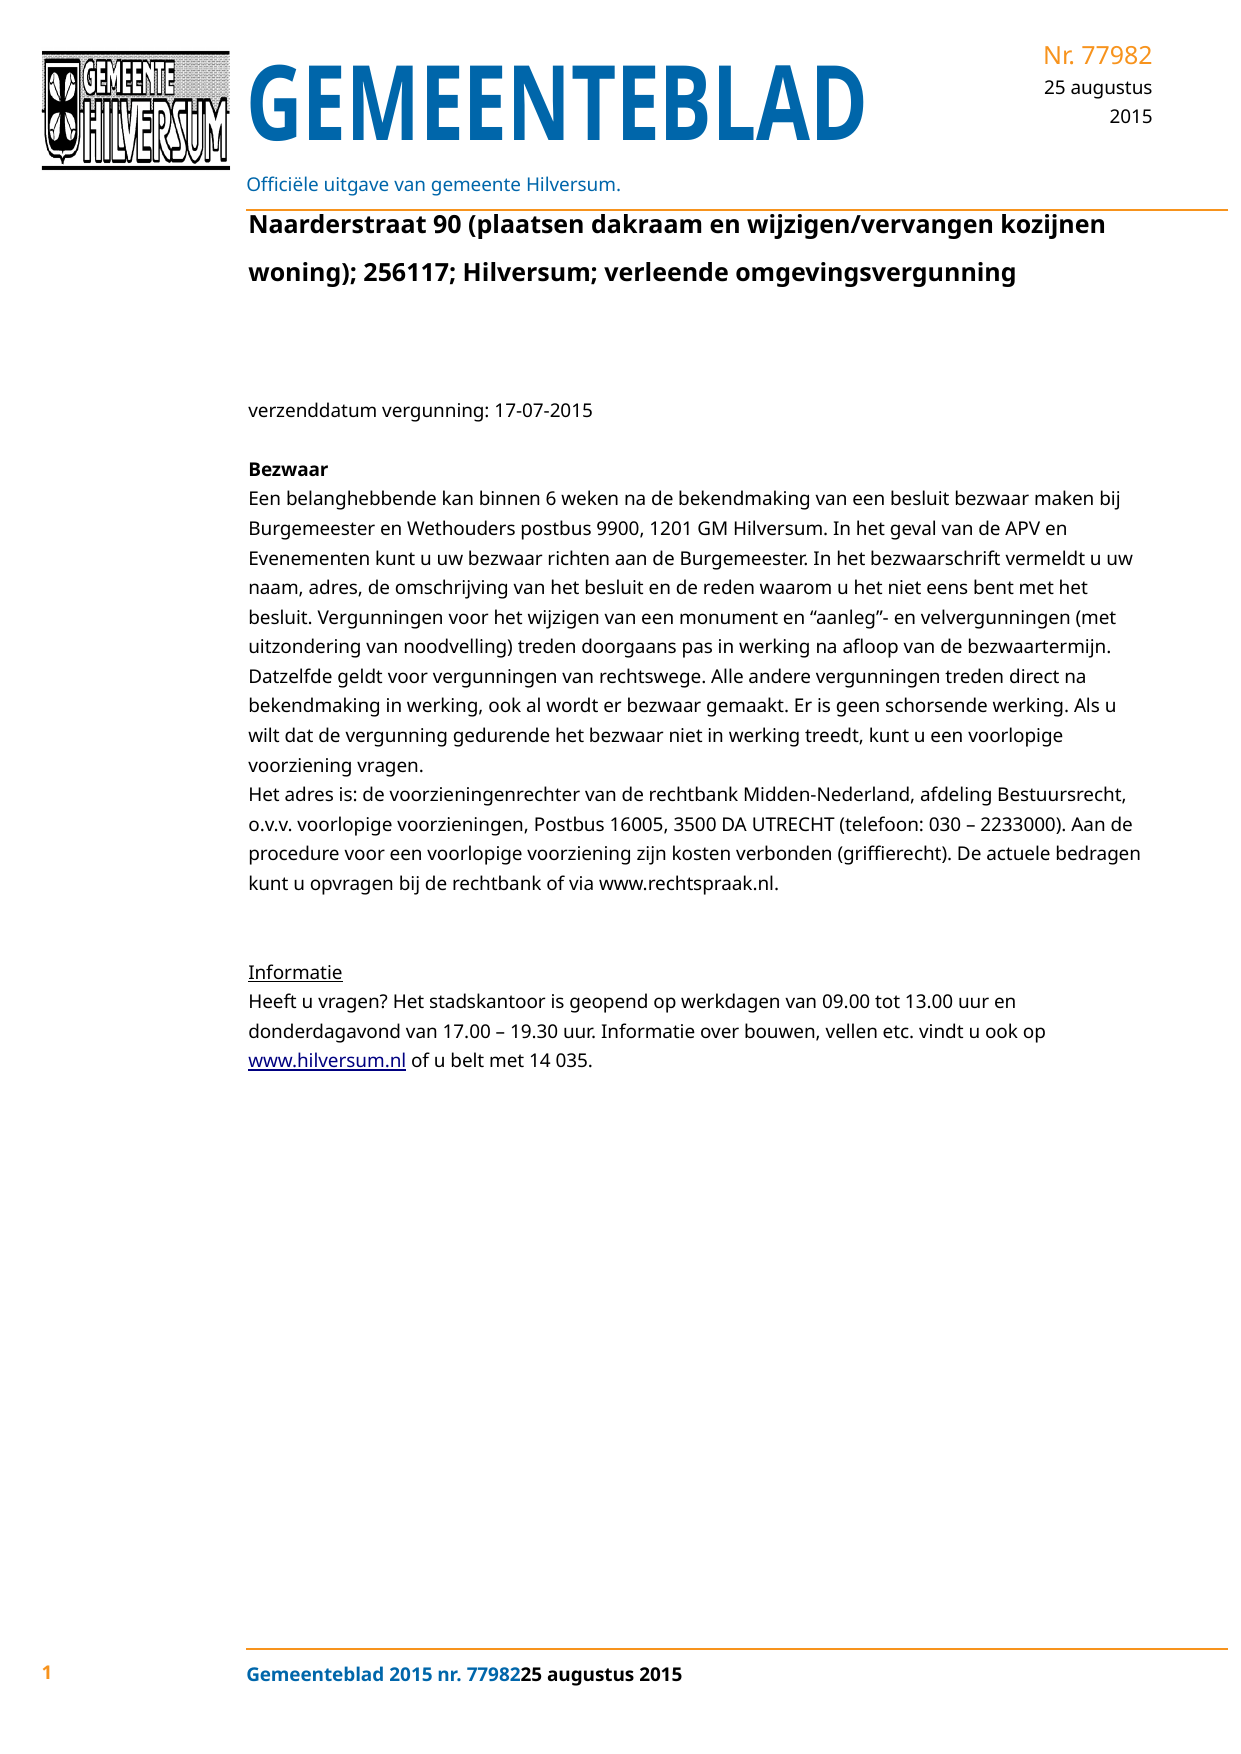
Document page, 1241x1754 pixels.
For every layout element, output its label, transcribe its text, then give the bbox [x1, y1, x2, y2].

text Heeft u vragen? Het stadskantoor is geopend op werkdagen van 09.00 tot 13.00 uur en donderdagavond van 17.00 – 19.30 uur. Informatie over bouwen, vellen etc. vindt u ook op www.hilversum.nl of u belt met 14 035. [248, 988, 1152, 1073]
text verzenddatum vergunning: 17-07-2015 [248, 397, 1152, 422]
text Naarderstraat 90 (plaatsen dakraam en wijzigen/vervangen kozijnen woning); 256117; Hilversum; verleende omgevingsvergunning [248, 211, 1152, 288]
text Een belanghebbende kan binnen 6 weken na de bekendmaking van een besluit bezwaar maken bij Burgemeester en Wethouders postbus 9900, 1201 GM Hilversum. In het geval van de APV en Evenementen kunt u uw bezwaar richten aan de Burgemeester. In het bezwaarschrift vermeldt u uw naam, adres, de omschrijving van het besluit en de reden waarom u het niet eens bent met het besluit. Vergunningen voor het wijzigen van een monument en “aanleg”- en velvergunningen (met uitzondering van noodvelling) treden doorgaans pas in werking na afloop van de bezwaartermijn. Datzelfde geldt voor vergunningen van rechtswege. Alle andere vergunningen treden direct na bekendmaking in werking, ook al wordt er bezwaar gemaakt. Er is geen schorsende werking. Als u wilt dat de vergunning gedurende het bezwaar niet in werking treedt, kunt u een voorlopige voorziening vragen. [248, 486, 1152, 777]
text Bezwaar [248, 456, 1152, 482]
picture [41, 47, 231, 172]
text Informatie [248, 959, 1152, 984]
text Het adres is: de voorzieningenrechter van de rechtbank Midden-Nederland, afdeling Bestuursrecht, o.v.v. voorlopige voorzieningen, Postbus 16005, 3500 DA UTRECHT (telefoon: 030 – 2233000). Aan de procedure voor een voorlopige voorziening zijn kosten verbonden (griffierecht). De actuele bedragen kunt u opvragen bij de rechtbank of via www.rechtspraak.nl. [248, 781, 1152, 896]
